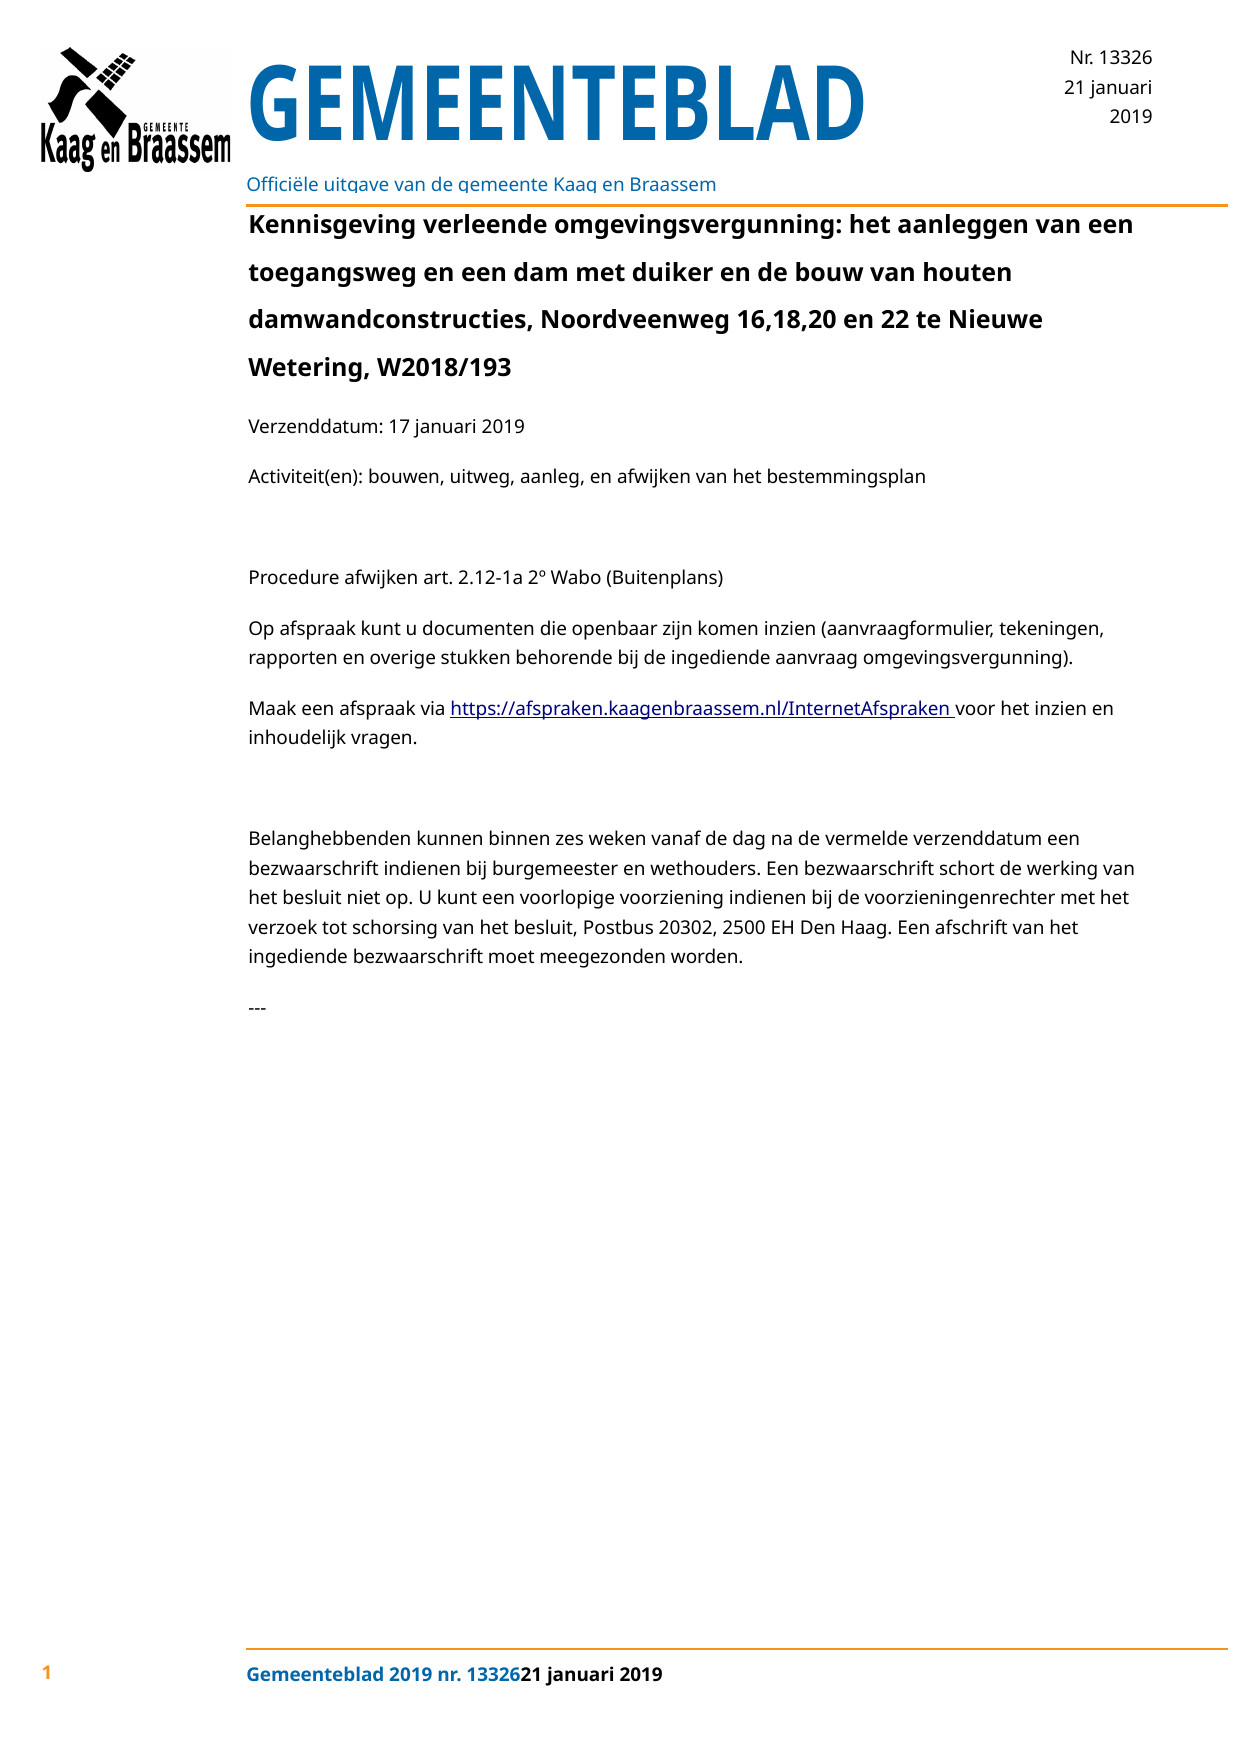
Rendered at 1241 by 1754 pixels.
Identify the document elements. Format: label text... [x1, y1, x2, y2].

text Belanghebbenden kunnen binnen zes weken vanaf de dag na de vermelde verzenddatum een bezwaarschrift indienen bij burgemeester en wethouders. Een bezwaarschrift schort de werking van het besluit niet op. U kunt een voorlopige voorziening indienen bij de voorzieningenrechter met het verzoek tot schorsing van het besluit, Postbus 20302, 2500 EH Den Haag. Een afschrift van het ingediende bezwaarschrift moet meegezonden worden. [248, 825, 1152, 969]
text Activiteit(en): bouwen, uitweg, aanleg, en afwijken van het bestemmingsplan [248, 463, 1152, 489]
text --- [248, 994, 1152, 1020]
picture [41, 47, 231, 172]
text Kennisgeving verleende omgevingsvergunning: het aanleggen van een toegangsweg en een dam met duiker en de bouw van houten damwandconstructies, Noordveenweg 16,18,20 en 22 te Nieuwe Wetering, W2018/193 [248, 207, 1152, 384]
text Maak een afspraak via https://afspraken.kaagenbraassem.nl/InternetAfspraken voor het inzien en inhoudelijk vragen. [248, 695, 1152, 750]
text Procedure afwijken art. 2.12-1a 2º Wabo (Buitenplans) [248, 564, 1152, 590]
text Verzenddatum: 17 januari 2019 [248, 413, 1152, 439]
text Op afspraak kunt u documenten die openbaar zijn komen inzien (aanvraagformulier, tekeningen, rapporten en overige stukken behorende bij de ingediende aanvraag omgevingsvergunning). [248, 615, 1152, 670]
